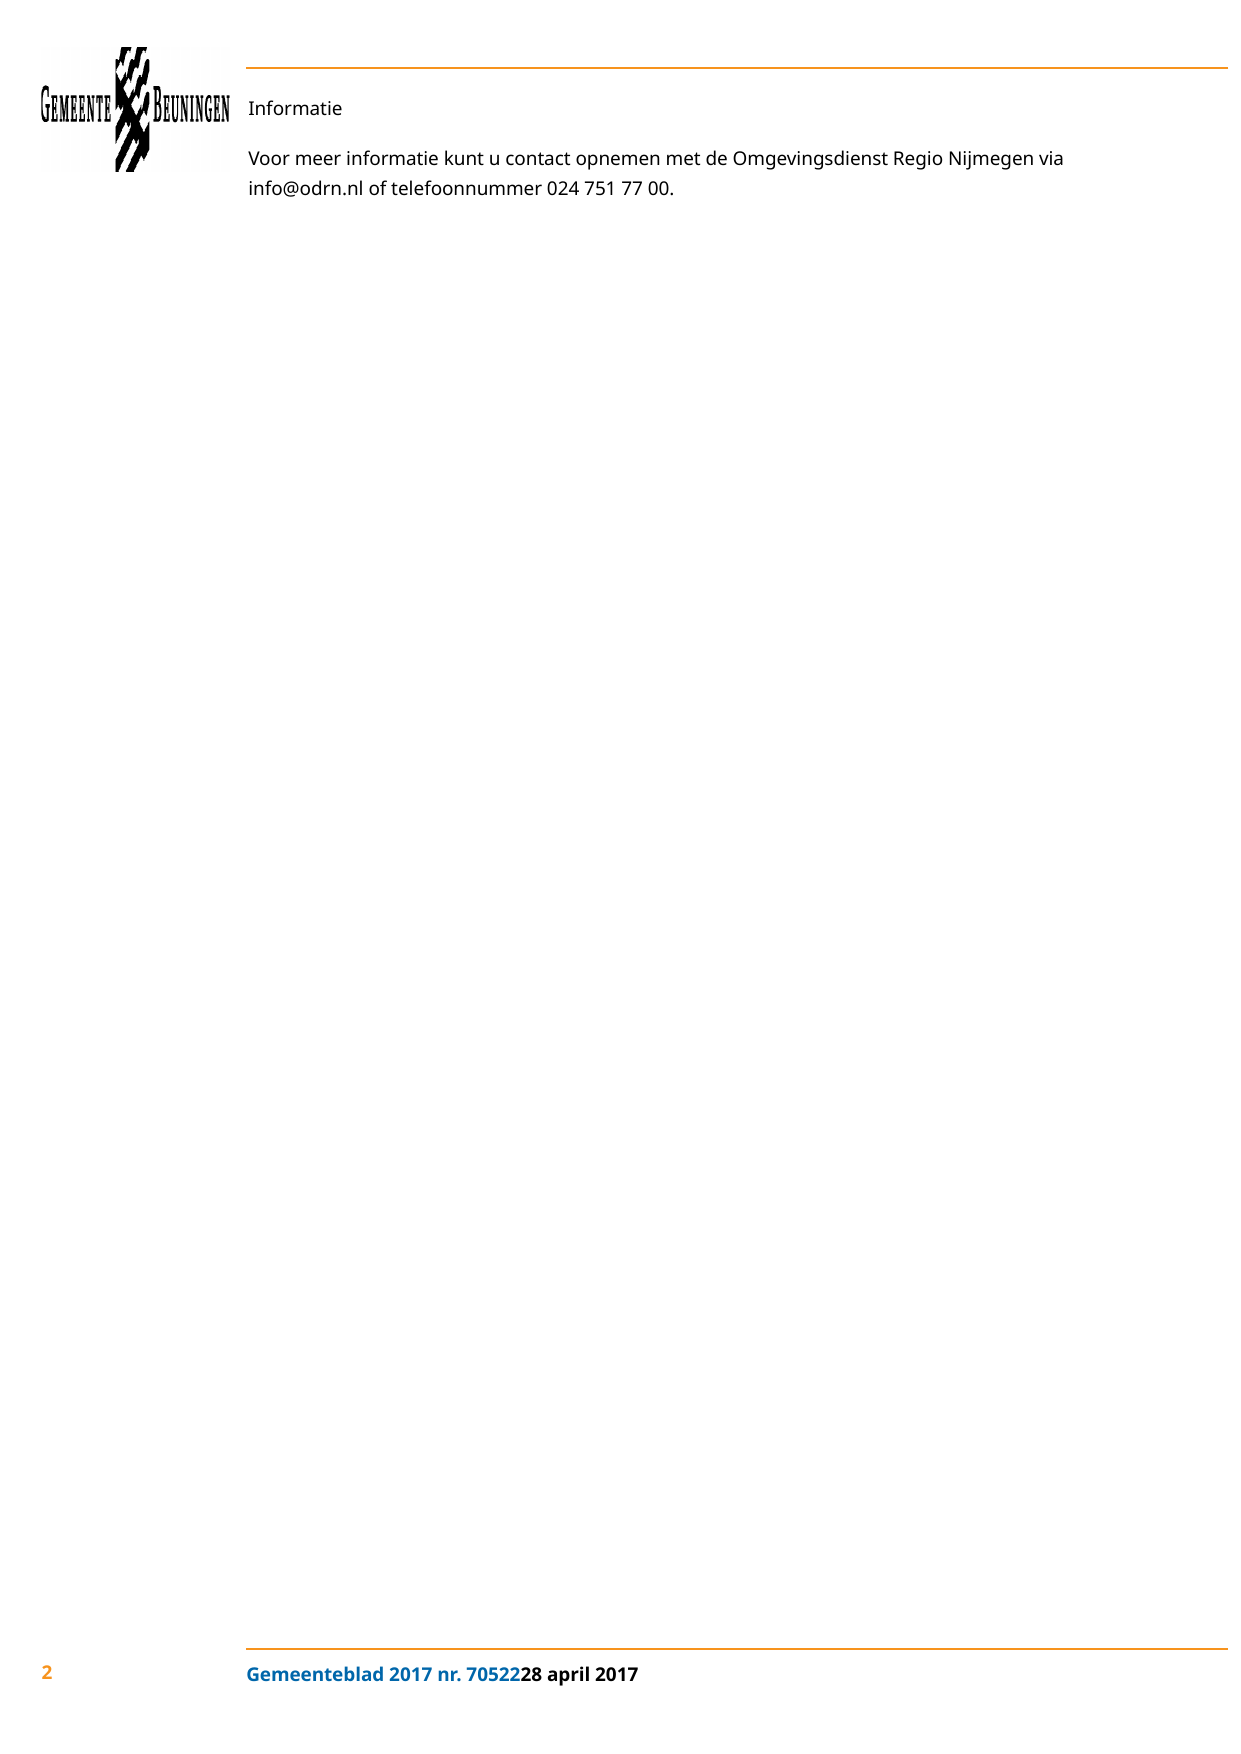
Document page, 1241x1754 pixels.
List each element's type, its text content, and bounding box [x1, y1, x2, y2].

text Informatie [248, 95, 1152, 121]
picture [41, 47, 231, 172]
text Voor meer informatie kunt u contact opnemen met de Omgevingsdienst Regio Nijmegen via info@odrn.nl of telefoonnummer 024 751 77 00. [248, 145, 1152, 201]
